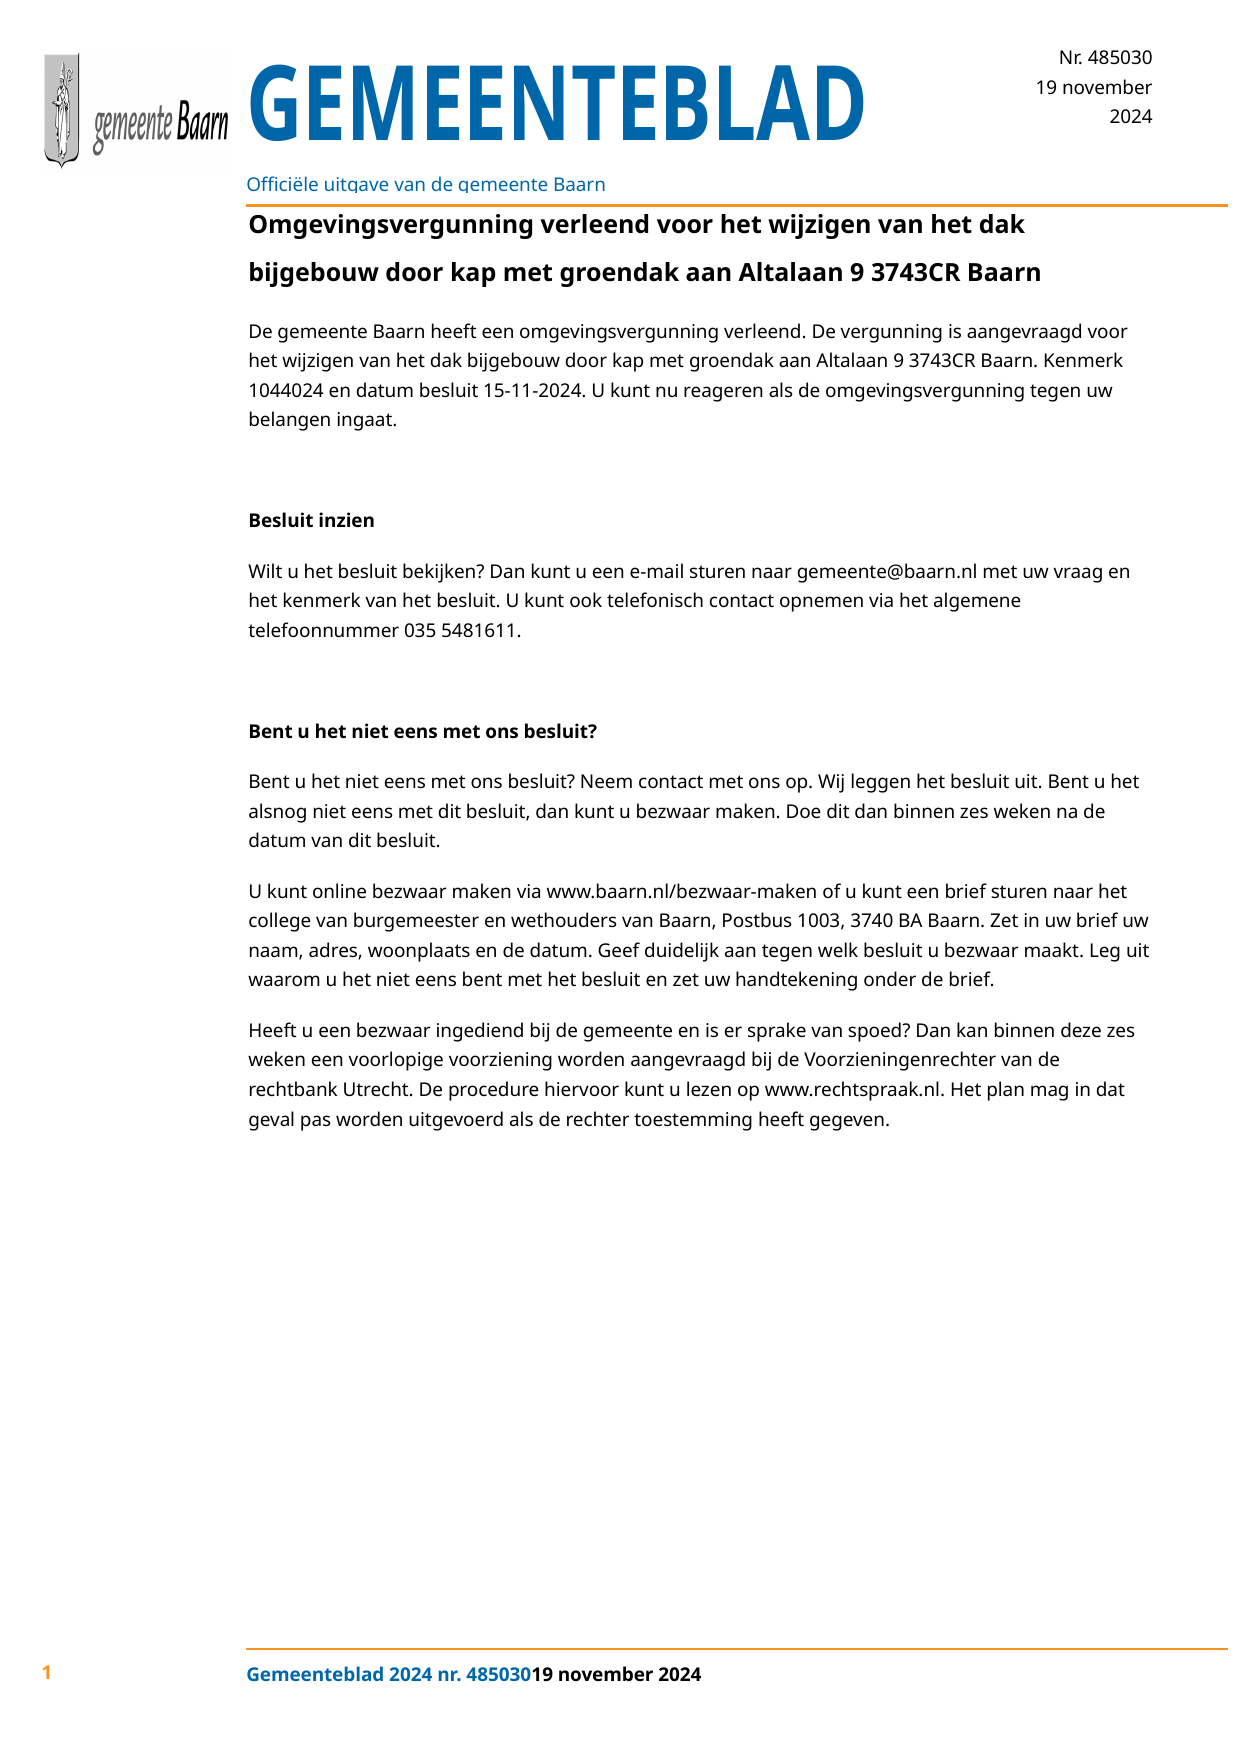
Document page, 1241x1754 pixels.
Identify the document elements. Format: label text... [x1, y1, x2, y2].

text U kunt online bezwaar maken via www.baarn.nl/bezwaar-maken of u kunt een brief sturen naar het college van burgemeester en wethouders van Baarn, Postbus 1003, 3740 BA Baarn. Zet in uw brief uw naam, adres, woonplaats en de datum. Geef duidelijk aan tegen welk besluit u bezwaar maakt. Leg uit waarom u het niet eens bent met het besluit en zet uw handtekening onder de brief. [248, 878, 1152, 992]
text Omgevingsvergunning verleend voor het wijzigen van het dak bijgebouw door kap met groendak aan Altalaan 9 3743CR Baarn [248, 207, 1152, 288]
text Heeft u een bezwaar ingediend bij de gemeente en is er sprake van spoed? Dan kan binnen deze zes weken een voorlopige voorziening worden aangevraagd bij de Voorzieningenrechter van de rechtbank Utrecht. De procedure hiervoor kunt u lezen op www.rechtspraak.nl. Het plan mag in dat geval pas worden uitgevoerd als de rechter toestemming heeft gegeven. [248, 1017, 1152, 1132]
text De gemeente Baarn heeft een omgevingsvergunning verleend. De vergunning is aangevraagd voor het wijzigen van het dak bijgebouw door kap met groendak aan Altalaan 9 3743CR Baarn. Kenmerk 1044024 en datum besluit 15-11-2024. U kunt nu reageren als de omgevingsvergunning tegen uw belangen ingaat. [248, 318, 1152, 432]
picture [41, 47, 231, 172]
text Besluit inzien [248, 507, 1152, 533]
text Bent u het niet eens met ons besluit? [248, 718, 1152, 744]
text Wilt u het besluit bekijken? Dan kunt u een e-mail sturen naar gemeente@baarn.nl met uw vraag en het kenmerk van het besluit. U kunt ook telefonisch contact opnemen via het algemene telefoonnummer 035 5481611. [248, 558, 1152, 643]
text Bent u het niet eens met ons besluit? Neem contact met ons op. Wij leggen het besluit uit. Bent u het alsnog niet eens met dit besluit, dan kunt u bezwaar maken. Doe dit dan binnen zes weken na de datum van dit besluit. [248, 768, 1152, 853]
